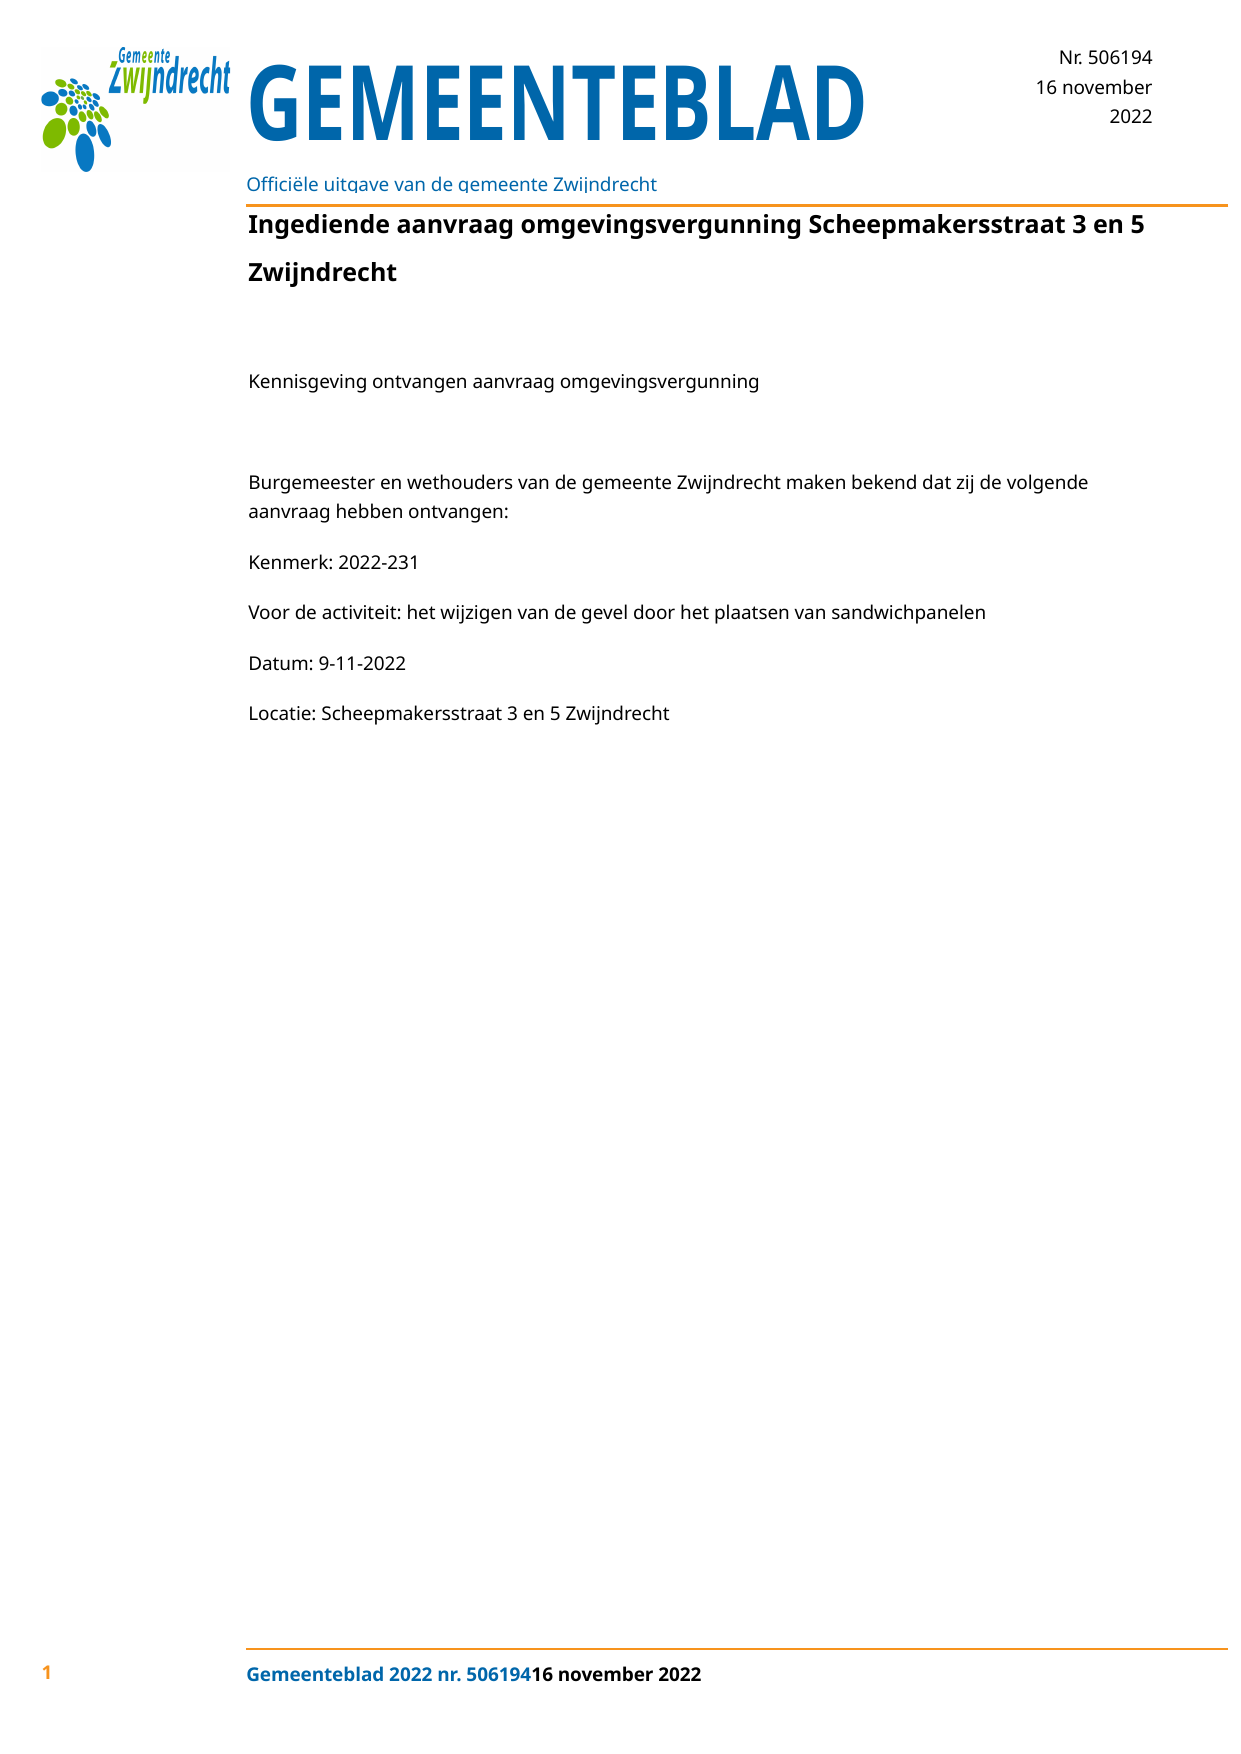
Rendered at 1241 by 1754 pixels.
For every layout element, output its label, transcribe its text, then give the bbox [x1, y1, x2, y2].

text Locatie: Scheepmakersstraat 3 en 5 Zwijndrecht [248, 700, 1152, 726]
text Kennisgeving ontvangen aanvraag omgevingsvergunning [248, 368, 1152, 394]
text Voor de activiteit: het wijzigen van de gevel door het plaatsen van sandwichpanelen [248, 599, 1152, 625]
text Ingediende aanvraag omgevingsvergunning Scheepmakersstraat 3 en 5 Zwijndrecht [248, 207, 1152, 288]
text Burgemeester en wethouders van de gemeente Zwijndrecht maken bekend dat zij de volgende aanvraag hebben ontvangen: [248, 469, 1152, 524]
text Kenmerk: 2022-231 [248, 549, 1152, 575]
text Datum: 9-11-2022 [248, 650, 1152, 676]
picture [41, 47, 231, 172]
